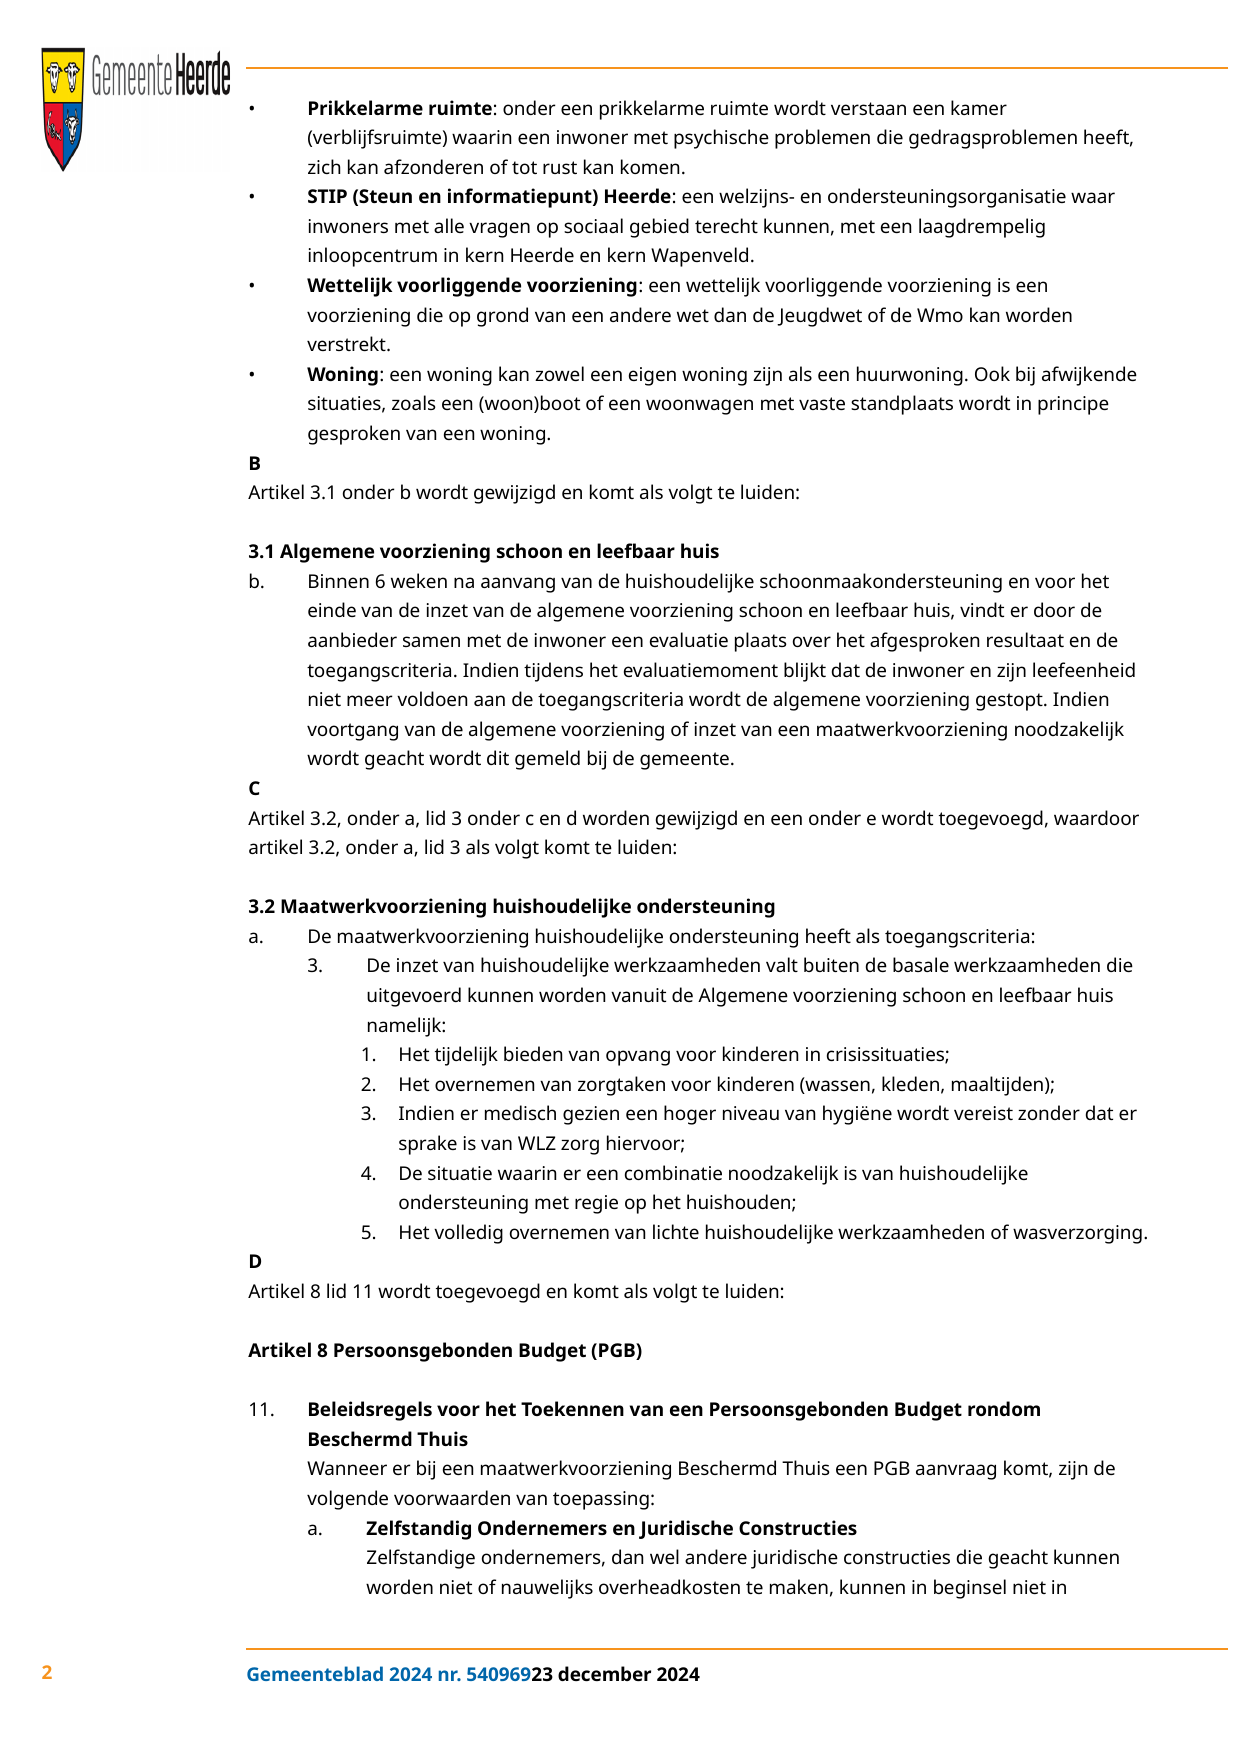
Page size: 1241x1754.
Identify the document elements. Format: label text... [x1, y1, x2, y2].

list Het volledig overnemen van lichte huishoudelijke werkzaamheden of wasverzorging. [361, 1219, 1152, 1245]
text Artikel 3.2, onder a, lid 3 onder c en d worden gewijzigd en een onder e wordt toegevoegd, waardoor artikel 3.2, onder a, lid 3 als volgt komt te luiden: [248, 805, 1152, 860]
list STIP (Steun en informatiepunt) Heerde: een welzijns- en ondersteuningsorganisatie waar inwoners met alle vragen op sociaal gebied terecht kunnen, met een laagdrempelig inloopcentrum in kern Heerde en kern Wapenveld. [248, 183, 1152, 268]
list Wanneer er bij een maatwerkvoorziening Beschermd Thuis een PGB aanvraag komt, zijn de volgende voorwaarden van toepassing: [248, 1456, 1152, 1511]
picture [41, 47, 231, 172]
list Woning: een woning kan zowel een eigen woning zijn als een huurwoning. Ook bij afwijkende situaties, zoals een (woon)boot of een woonwagen met vaste standplaats wordt in principe gesproken van een woning. [248, 361, 1152, 446]
list Het overnemen van zorgtaken voor kinderen (wassen, kleden, maaltijden); [361, 1071, 1152, 1097]
text Artikel 8 Persoonsgebonden Budget (PGB) [248, 1337, 1152, 1363]
list Beleidsregels voor het Toekennen van een Persoonsgebonden Budget rondom Beschermd Thuis [248, 1396, 1152, 1452]
list Het tijdelijk bieden van opvang voor kinderen in crisissituaties; [361, 1041, 1152, 1067]
list De maatwerkvoorziening huishoudelijke ondersteuning heeft als toegangscriteria: [248, 923, 1152, 949]
text C [248, 775, 1152, 801]
text D [248, 1248, 1152, 1274]
text Artikel 3.1 onder b wordt gewijzigd en komt als volgt te luiden: [248, 479, 1152, 505]
list De inzet van huishoudelijke werkzaamheden valt buiten de basale werkzaamheden die uitgevoerd kunnen worden vanuit de Algemene voorziening schoon en leefbaar huis namelijk: [307, 953, 1152, 1038]
list Zelfstandige ondernemers, dan wel andere juridische constructies die geacht kunnen worden niet of nauwelijks overheadkosten te maken, kunnen in beginsel niet in [307, 1544, 1152, 1600]
list Binnen 6 weken na aanvang van de huishoudelijke schoonmaakondersteuning en voor het einde van de inzet van de algemene voorziening schoon en leefbaar huis, vindt er door de aanbieder samen met de inwoner een evaluatie plaats over het afgesproken resultaat en de toegangscriteria. Indien tijdens het evaluatiemoment blijkt dat de inwoner en zijn leefeenheid niet meer voldoen aan de toegangscriteria wordt de algemene voorziening gestopt. Indien voortgang van de algemene voorziening of inzet van een maatwerkvoorziening noodzakelijk wordt geacht wordt dit gemeld bij de gemeente. [248, 568, 1152, 771]
list Zelfstandig Ondernemers en Juridische Constructies [307, 1515, 1152, 1541]
text 3.1 Algemene voorziening schoon en leefbaar huis [248, 538, 1152, 564]
list De situatie waarin er een combinatie noodzakelijk is van huishoudelijke ondersteuning met regie op het huishouden; [361, 1160, 1152, 1215]
text 3.2 Maatwerkvoorziening huishoudelijke ondersteuning [248, 893, 1152, 919]
text B [248, 450, 1152, 476]
list Prikkelarme ruimte: onder een prikkelarme ruimte wordt verstaan een kamer (verblijfsruimte) waarin een inwoner met psychische problemen die gedragsproblemen heeft, zich kan afzonderen of tot rust kan komen. [248, 95, 1152, 180]
text Artikel 8 lid 11 wordt toegevoegd en komt als volgt te luiden: [248, 1278, 1152, 1304]
list Indien er medisch gezien een hoger niveau van hygiëne wordt vereist zonder dat er sprake is van WLZ zorg hiervoor; [361, 1101, 1152, 1156]
list Wettelijk voorliggende voorziening: een wettelijk voorliggende voorziening is een voorziening die op grond van een andere wet dan de Jeugdwet of de Wmo kan worden verstrekt. [248, 272, 1152, 357]
